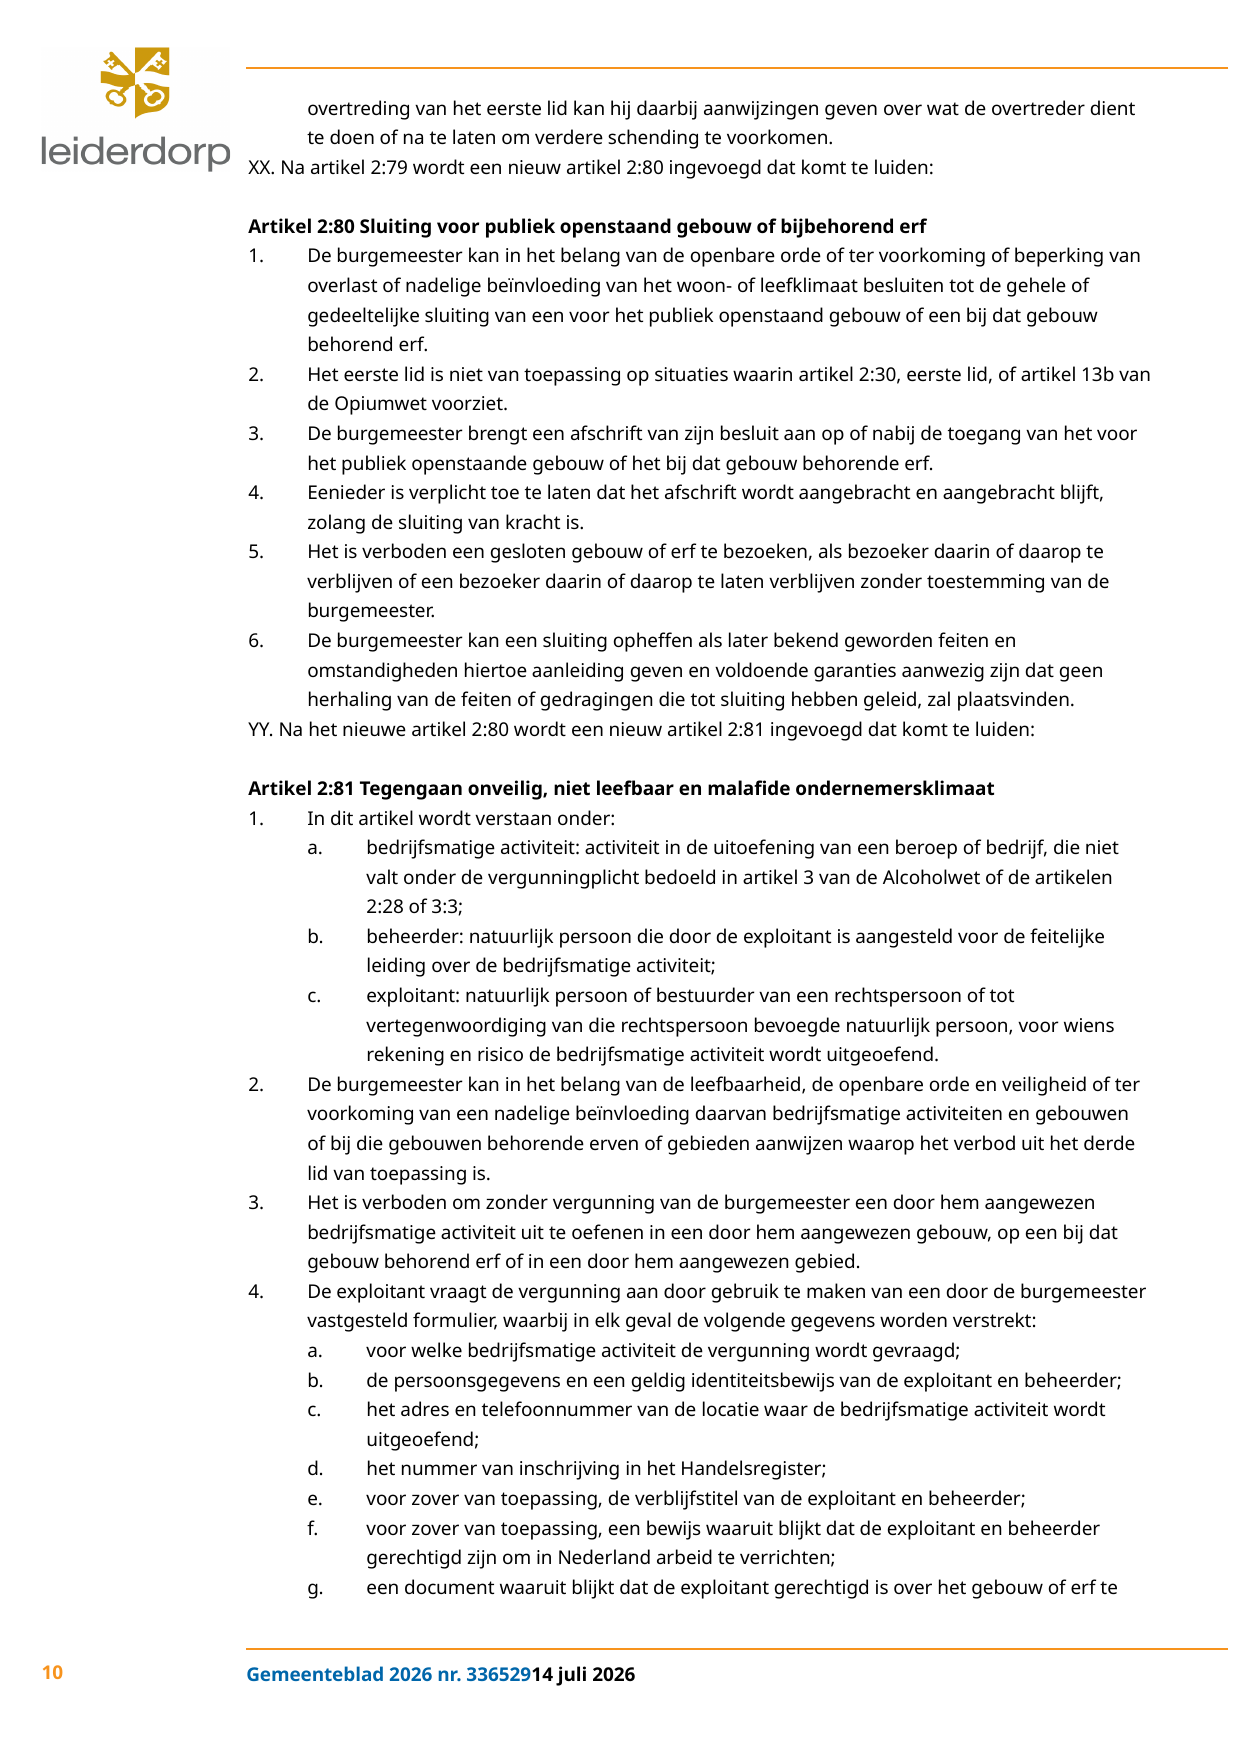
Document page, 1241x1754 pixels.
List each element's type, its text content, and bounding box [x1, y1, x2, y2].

text Artikel 2:80 Sluiting voor publiek openstaand gebouw of bijbehorend erf [248, 213, 1152, 239]
list het adres en telefoonnummer van de locatie waar de bedrijfsmatige activiteit wordt uitgeoefend; [307, 1396, 1152, 1452]
text Artikel 2:81 Tegengaan onveilig, niet leefbaar en malafide ondernemersklimaat [248, 775, 1152, 801]
list de persoonsgegevens en een geldig identiteitsbewijs van de exploitant en beheerder; [307, 1367, 1152, 1393]
list Eenieder is verplicht toe te laten dat het afschrift wordt aangebracht en aangebracht blijft, zolang de sluiting van kracht is. [248, 479, 1152, 535]
list Het is verboden om zonder vergunning van de burgemeester een door hem aangewezen bedrijfsmatige activiteit uit te oefenen in een door hem aangewezen gebouw, op een bij dat gebouw behorend erf of in een door hem aangewezen gebied. [248, 1189, 1152, 1274]
text YY. Na het nieuwe artikel 2:80 wordt een nieuw artikel 2:81 ingevoegd dat komt te luiden: [248, 716, 1152, 742]
list De burgemeester brengt een afschrift van zijn besluit aan op of nabij de toegang van het voor het publiek openstaande gebouw of het bij dat gebouw behorende erf. [248, 420, 1152, 476]
text XX. Na artikel 2:79 wordt een nieuw artikel 2:80 ingevoegd dat komt te luiden: [248, 154, 1152, 180]
list De burgemeester kan een sluiting opheffen als later bekend geworden feiten en omstandigheden hiertoe aanleiding geven en voldoende garanties aanwezig zijn dat geen herhaling van de feiten of gedragingen die tot sluiting hebben geleid, zal plaatsvinden. [248, 627, 1152, 712]
list voor zover van toepassing, een bewijs waaruit blijkt dat de exploitant en beheerder gerechtigd zijn om in Nederland arbeid te verrichten; [307, 1515, 1152, 1570]
list voor welke bedrijfsmatige activiteit de vergunning wordt gevraagd; [307, 1337, 1152, 1363]
list De exploitant vraagt de vergunning aan door gebruik te maken van een door de burgemeester vastgesteld formulier, waarbij in elk geval de volgende gegevens worden verstrekt: [248, 1278, 1152, 1333]
list De burgemeester kan in het belang van de leefbaarheid, de openbare orde en veiligheid of ter voorkoming van een nadelige beïnvloeding daarvan bedrijfsmatige activiteiten en gebouwen of bij die gebouwen behorende erven of gebieden aanwijzen waarop het verbod uit het derde lid van toepassing is. [248, 1071, 1152, 1186]
list overtreding van het eerste lid kan hij daarbij aanwijzingen geven over wat de overtreder dient te doen of na te laten om verdere schending te voorkomen. [248, 95, 1152, 150]
list het nummer van inschrijving in het Handelsregister; [307, 1456, 1152, 1481]
list In dit artikel wordt verstaan onder: [248, 805, 1152, 831]
list beheerder: natuurlijk persoon die door de exploitant is aangesteld voor de feitelijke leiding over de bedrijfsmatige activiteit; [307, 923, 1152, 978]
list exploitant: natuurlijk persoon of bestuurder van een rechtspersoon of tot vertegenwoordiging van die rechtspersoon bevoegde natuurlijk persoon, voor wiens rekening en risico de bedrijfsmatige activiteit wordt uitgeoefend. [307, 982, 1152, 1067]
list bedrijfsmatige activiteit: activiteit in de uitoefening van een beroep of bedrijf, die niet valt onder de vergunningplicht bedoeld in artikel 3 van de Alcoholwet of de artikelen 2:28 of 3:3; [307, 834, 1152, 919]
list Het eerste lid is niet van toepassing op situaties waarin artikel 2:30, eerste lid, of artikel 13b van de Opiumwet voorziet. [248, 361, 1152, 416]
picture [41, 47, 231, 172]
list een document waaruit blijkt dat de exploitant gerechtigd is over het gebouw of erf te [307, 1574, 1152, 1600]
list De burgemeester kan in het belang van de openbare orde of ter voorkoming of beperking van overlast of nadelige beïnvloeding van het woon- of leefklimaat besluiten tot de gehele of gedeeltelijke sluiting van een voor het publiek openstaand gebouw of een bij dat gebouw behorend erf. [248, 243, 1152, 357]
list voor zover van toepassing, de verblijfstitel van de exploitant en beheerder; [307, 1485, 1152, 1511]
list Het is verboden een gesloten gebouw of erf te bezoeken, als bezoeker daarin of daarop te verblijven of een bezoeker daarin of daarop te laten verblijven zonder toestemming van de burgemeester. [248, 538, 1152, 623]
